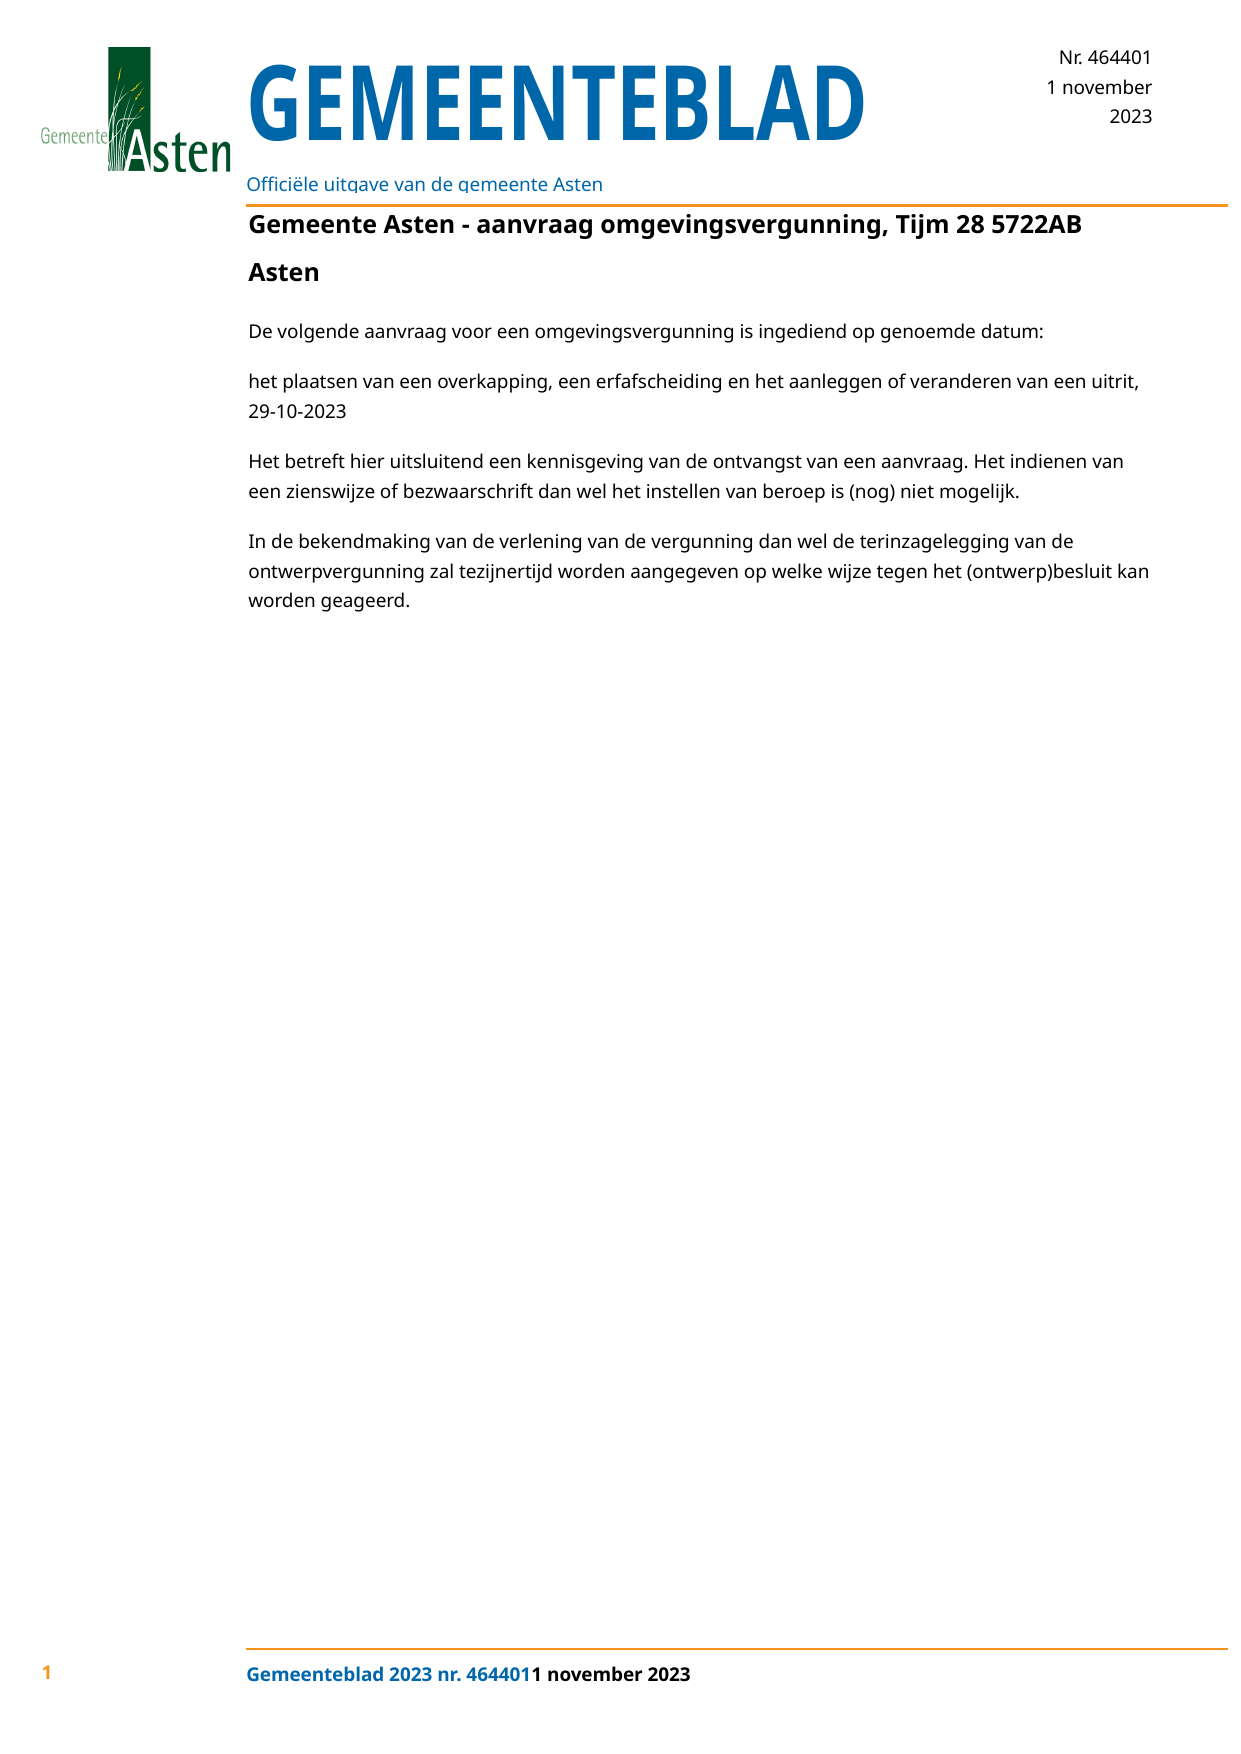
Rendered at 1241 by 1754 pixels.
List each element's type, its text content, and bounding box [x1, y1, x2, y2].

text Het betreft hier uitsluitend een kennisgeving van de ontvangst van een aanvraag. Het indienen van een zienswijze of bezwaarschrift dan wel het instellen van beroep is (nog) niet mogelijk. [248, 448, 1152, 504]
text In de bekendmaking van de verlening van de vergunning dan wel de terinzagelegging van de ontwerpvergunning zal tezijnertijd worden aangegeven op welke wijze tegen het (ontwerp)besluit kan worden geageerd. [248, 528, 1152, 613]
text Gemeente Asten - aanvraag omgevingsvergunning, Tijm 28 5722AB Asten [248, 207, 1152, 288]
text De volgende aanvraag voor een omgevingsvergunning is ingediend op genoemde datum: [248, 318, 1152, 344]
picture [41, 47, 231, 172]
text het plaatsen van een overkapping, een erfafscheiding en het aanleggen of veranderen van een uitrit, 29-10-2023 [248, 368, 1152, 424]
